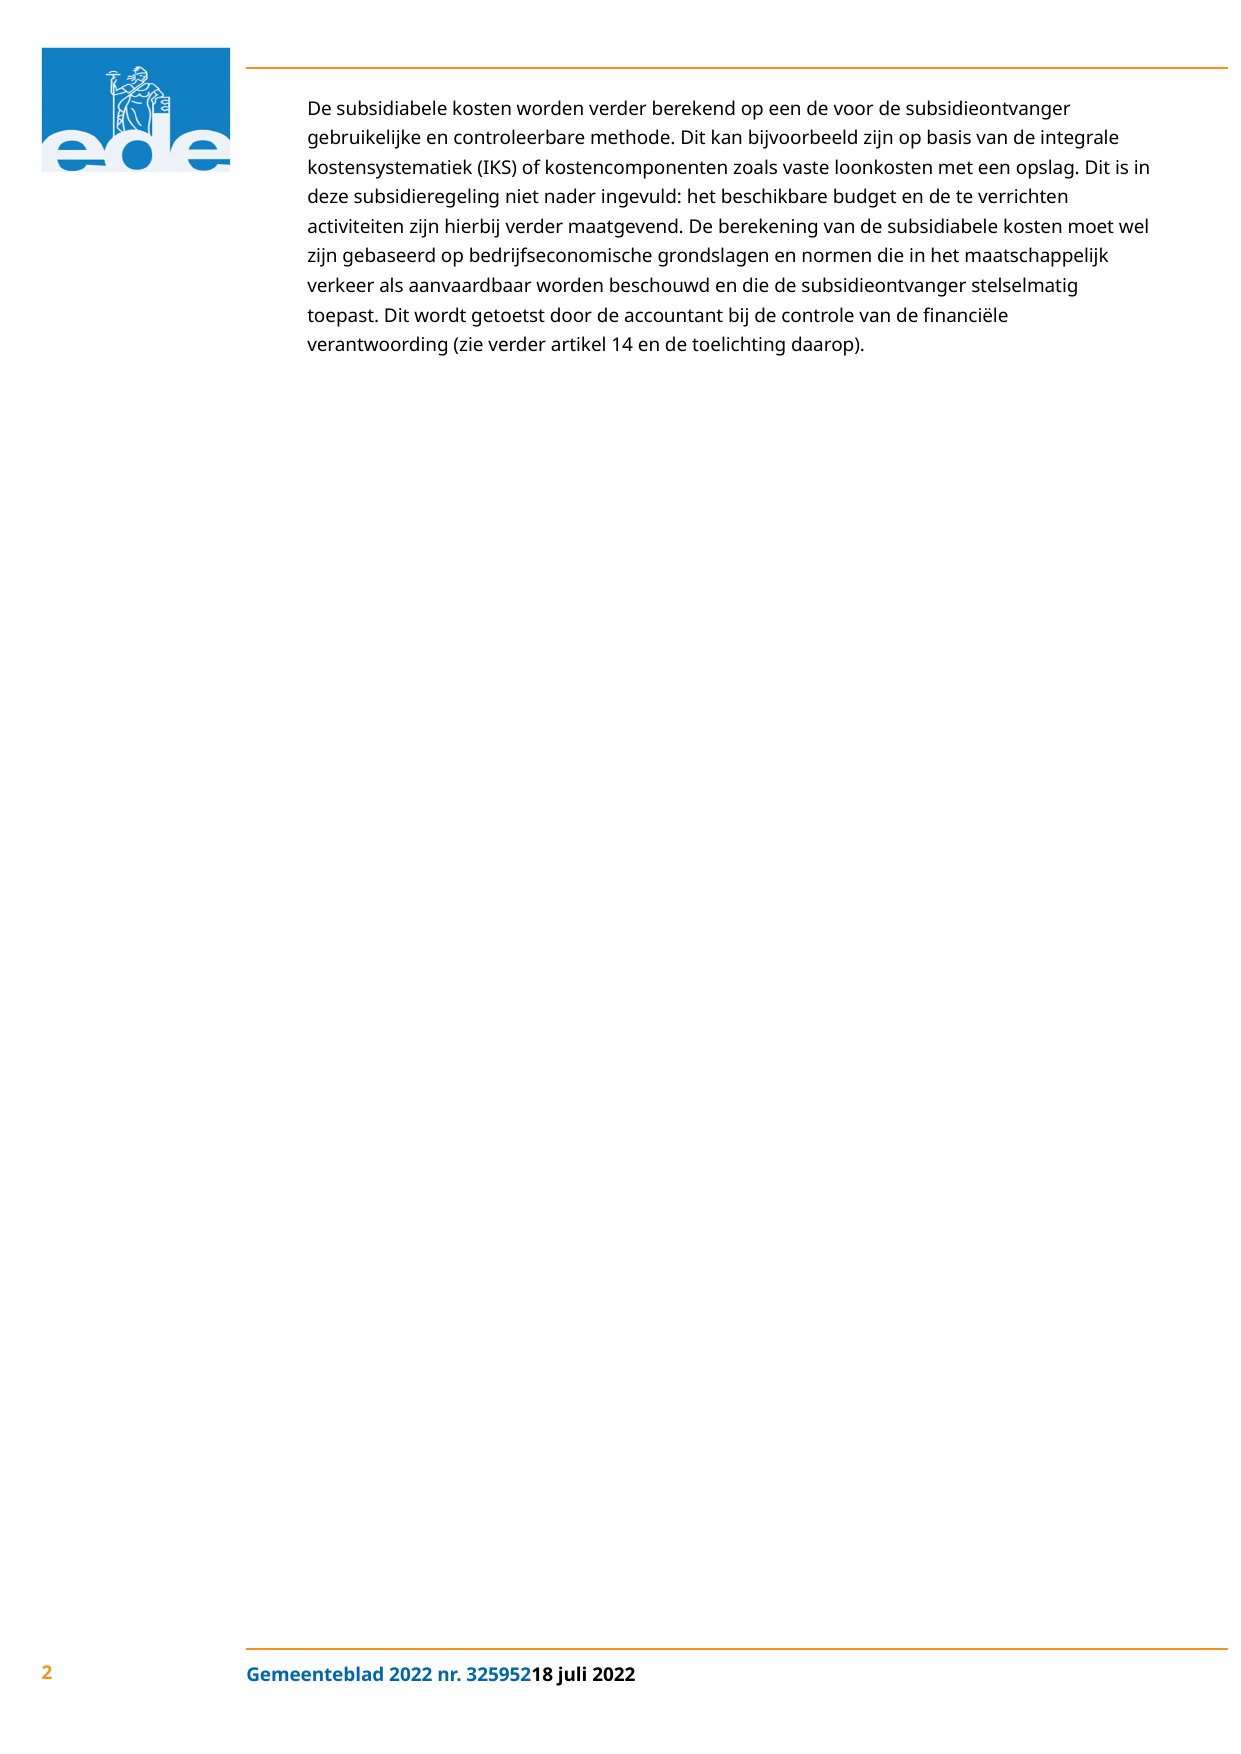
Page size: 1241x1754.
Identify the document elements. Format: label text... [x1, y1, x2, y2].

list De subsidiabele kosten worden verder berekend op een de voor de subsidieontvanger gebruikelijke en controleerbare methode. Dit kan bijvoorbeeld zijn op basis van de integrale kostensystematiek (IKS) of kostencomponenten zoals vaste loonkosten met een opslag. Dit is in deze subsidieregeling niet nader ingevuld: het beschikbare budget en de te verrichten activiteiten zijn hierbij verder maatgevend. De berekening van de subsidiabele kosten moet wel zijn gebaseerd op bedrijfseconomische grondslagen en normen die in het maatschappelijk verkeer als aanvaardbaar worden beschouwd en die de subsidieontvanger stelselmatig toepast. Dit wordt getoetst door de accountant bij de controle van de financiële verantwoording (zie verder artikel 14 en de toelichting daarop). [248, 95, 1152, 357]
picture [41, 47, 231, 172]
